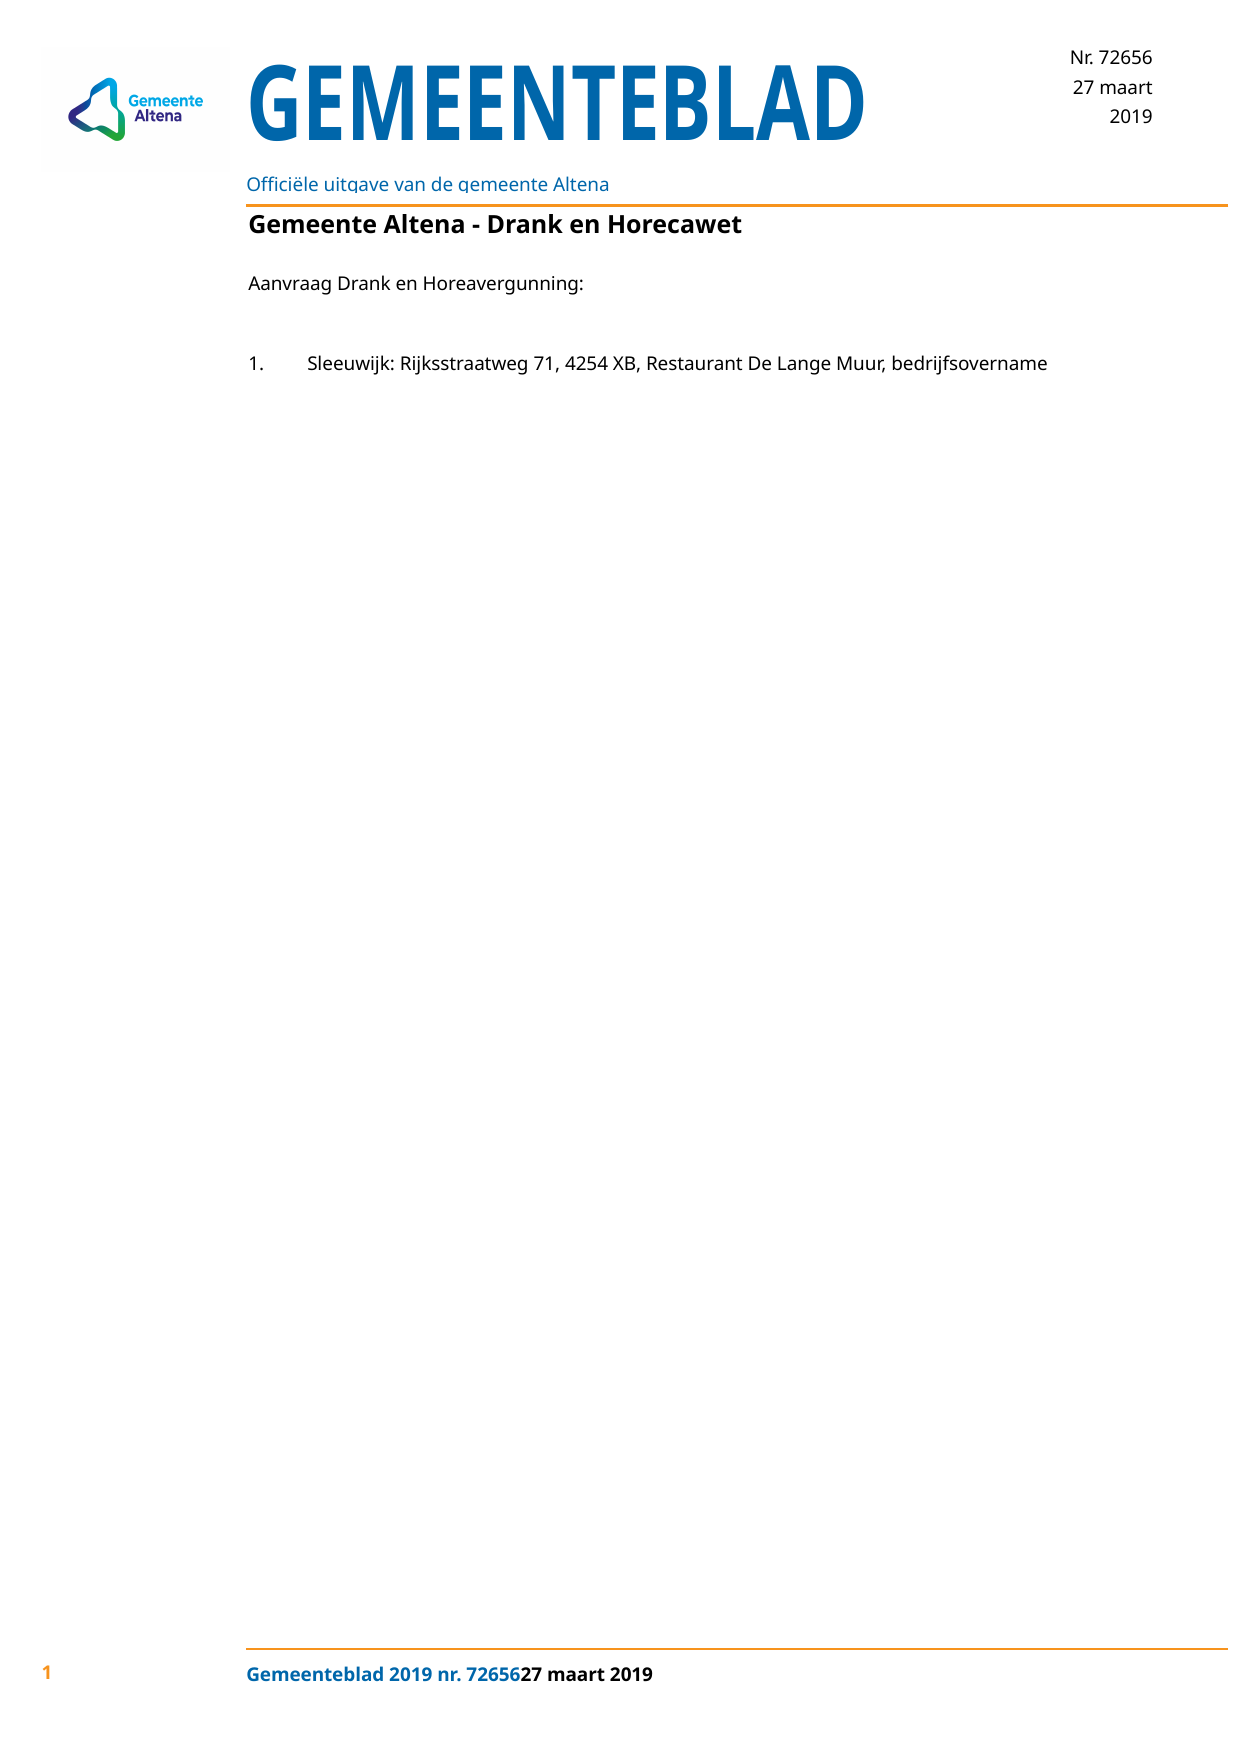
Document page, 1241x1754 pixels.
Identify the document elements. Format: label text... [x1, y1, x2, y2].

list Sleeuwijk: Rijksstraatweg 71, 4254 XB, Restaurant De Lange Muur, bedrijfsovername [248, 350, 1152, 376]
text Aanvraag Drank en Horeavergunning: [248, 270, 1152, 296]
picture [41, 47, 231, 172]
text Gemeente Altena - Drank en Horecawet [248, 207, 1152, 241]
